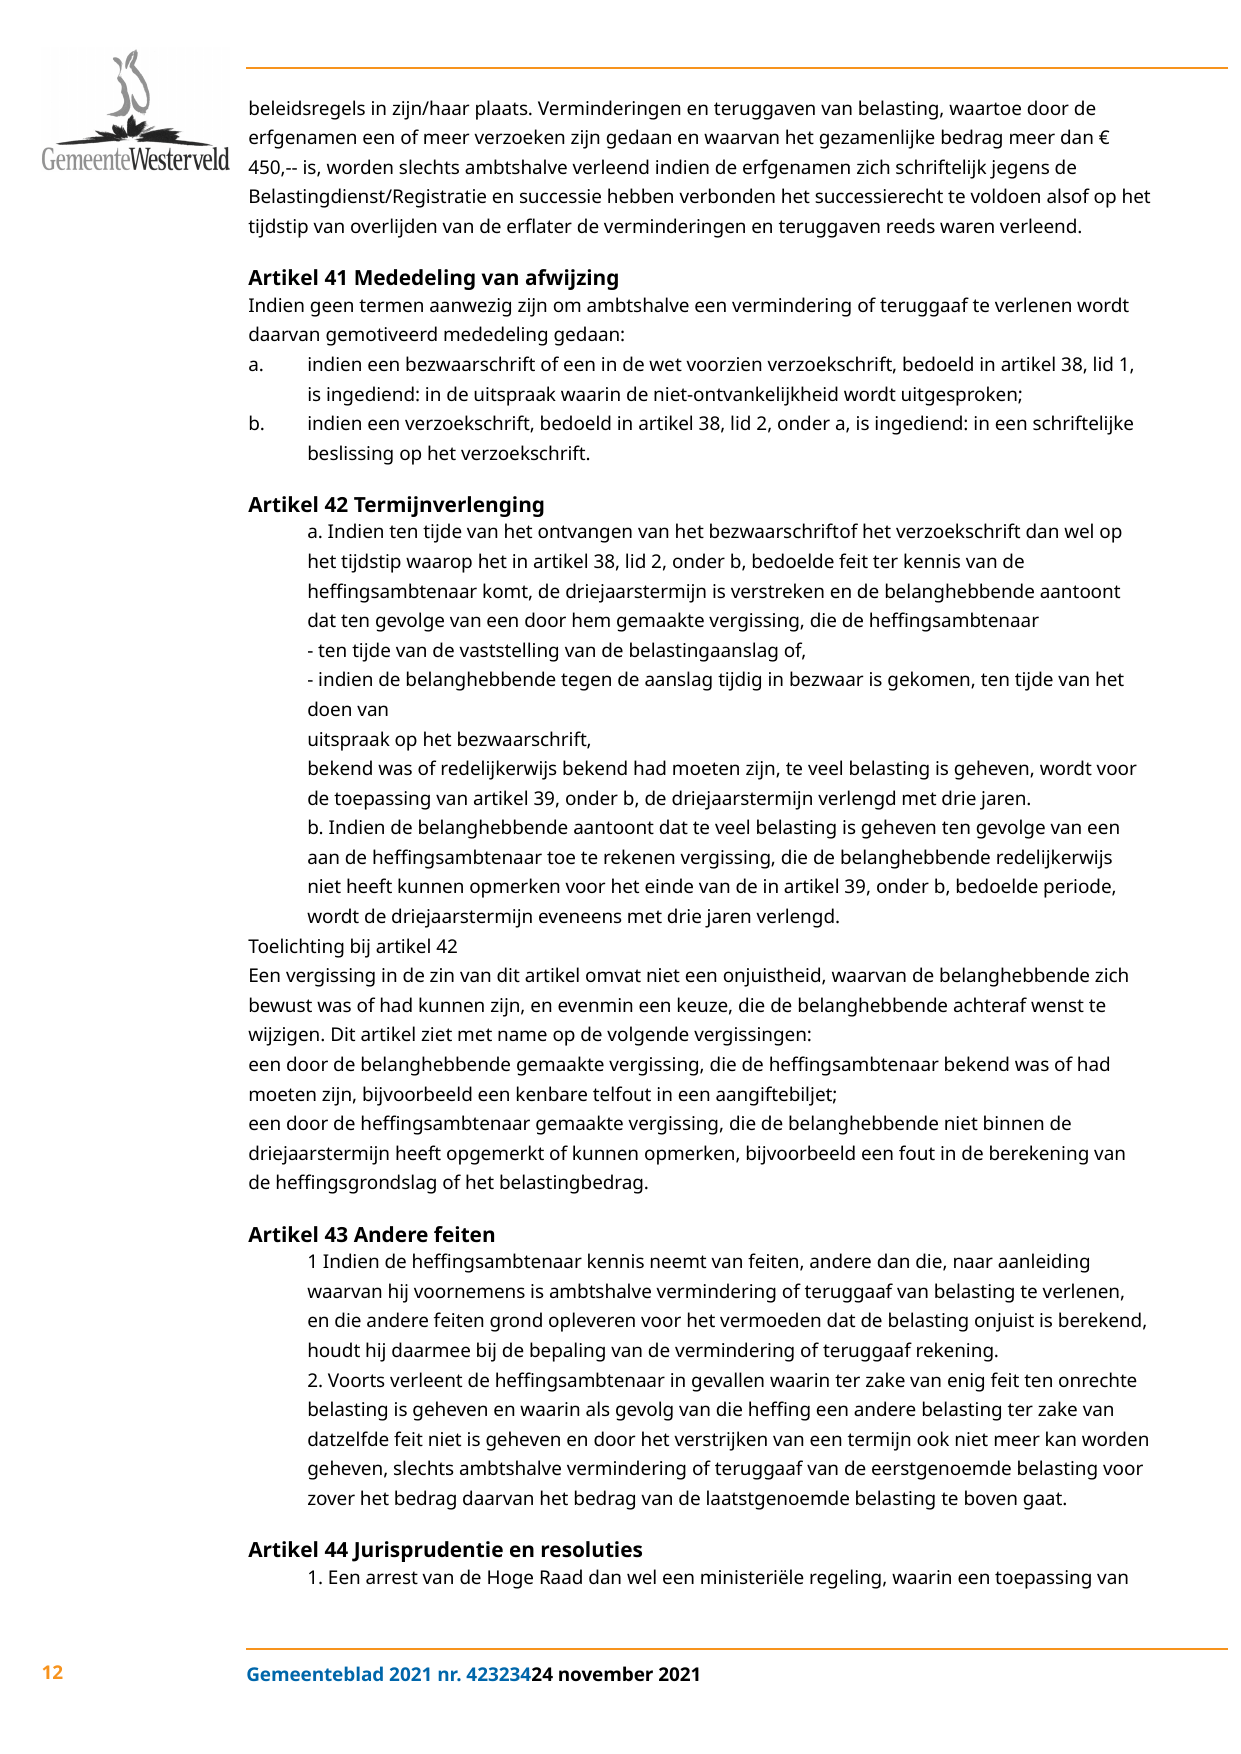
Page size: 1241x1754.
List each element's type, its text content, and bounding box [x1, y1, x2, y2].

list - indien de belanghebbende tegen de aanslag tijdig in bezwaar is gekomen, ten tijde van het doen van [248, 667, 1152, 722]
text Artikel 44 Jurisprudentie en resoluties [248, 1536, 1152, 1564]
list indien een bezwaarschrift of een in de wet voorzien verzoekschrift, bedoeld in artikel 38, lid 1, is ingediend: in de uitspraak waarin de niet-ontvankelijkheid wordt uitgesproken; [248, 351, 1152, 406]
text Artikel 42 Termijnverlenging [248, 490, 1152, 519]
list 2. Voorts verleent de heffingsambtenaar in gevallen waarin ter zake van enig feit ten onrechte belasting is geheven en waarin als gevolg van die heffing een andere belasting ter zake van datzelfde feit niet is geheven en door het verstrijken van een termijn ook niet meer kan worden geheven, slechts ambtshalve vermindering of teruggaaf van de eerstgenoemde belasting voor zover het bedrag daarvan het bedrag van de laatstgenoemde belasting te boven gaat. [248, 1367, 1152, 1511]
list 1. Een arrest van de Hoge Raad dan wel een ministeriële regeling, waarin een toepassing van [248, 1564, 1152, 1590]
picture [41, 47, 231, 172]
text een door de heffingsambtenaar gemaakte vergissing, die de belanghebbende niet binnen de driejaarstermijn heeft opgemerkt of kunnen opmerken, bijvoorbeeld een fout in de berekening van de heffingsgrondslag of het belastingbedrag. [248, 1110, 1152, 1195]
text Indien geen termen aanwezig zijn om ambtshalve een vermindering of teruggaaf te verlenen wordt daarvan gemotiveerd mededeling gedaan: [248, 292, 1152, 347]
list 1 Indien de heffingsambtenaar kennis neemt van feiten, andere dan die, naar aanleiding waarvan hij voornemens is ambtshalve vermindering of teruggaaf van belasting te verlenen, en die andere feiten grond opleveren voor het vermoeden dat de belasting onjuist is berekend, houdt hij daarmee bij de bepaling van de vermindering of teruggaaf rekening. [248, 1248, 1152, 1363]
list beslissing op het verzoekschrift. [248, 440, 1152, 466]
list indien een verzoekschrift, bedoeld in artikel 38, lid 2, onder a, is ingediend: in een schriftelijke [248, 410, 1152, 436]
list a. Indien ten tijde van het ontvangen van het bezwaarschriftof het verzoekschrift dan wel op het tijdstip waarop het in artikel 38, lid 2, onder b, bedoelde feit ter kennis van de heffingsambtenaar komt, de driejaarstermijn is verstreken en de belanghebbende aantoont dat ten gevolge van een door hem gemaakte vergissing, die de heffingsambtenaar [248, 519, 1152, 633]
list bekend was of redelijkerwijs bekend had moeten zijn, te veel belasting is geheven, wordt voor de toepassing van artikel 39, onder b, de driejaarstermijn verlengd met drie jaren. [248, 755, 1152, 811]
text Artikel 43 Andere feiten [248, 1220, 1152, 1248]
text Een vergissing in de zin van dit artikel omvat niet een onjuistheid, waarvan de belanghebbende zich bewust was of had kunnen zijn, en evenmin een keuze, die de belanghebbende achteraf wenst te wijzigen. Dit artikel ziet met name op de volgende vergissingen: [248, 962, 1152, 1047]
list - ten tijde van de vaststelling van de belastingaanslag of, [248, 637, 1152, 663]
list uitspraak op het bezwaarschrift, [248, 726, 1152, 752]
text Artikel 41 Mededeling van afwijzing [248, 263, 1152, 292]
text een door de belanghebbende gemaakte vergissing, die de heffingsambtenaar bekend was of had moeten zijn, bijvoorbeeld een kenbare telfout in een aangiftebiljet; [248, 1051, 1152, 1107]
list b. Indien de belanghebbende aantoont dat te veel belasting is geheven ten gevolge van een aan de heffingsambtenaar toe te rekenen vergissing, die de belanghebbende redelijkerwijs niet heeft kunnen opmerken voor het einde van de in artikel 39, onder b, bedoelde periode, wordt de driejaarstermijn eveneens met drie jaren verlengd. [248, 814, 1152, 929]
text Toelichting bij artikel 42 [248, 933, 1152, 959]
text beleidsregels in zijn/haar plaats. Verminderingen en teruggaven van belasting, waartoe door de erfgenamen een of meer verzoeken zijn gedaan en waarvan het gezamenlijke bedrag meer dan € 450,-- is, worden slechts ambtshalve verleend indien de erfgenamen zich schriftelijk jegens de Belastingdienst/Registratie en successie hebben verbonden het successierecht te voldoen alsof op het tijdstip van overlijden van de erflater de verminderingen en teruggaven reeds waren verleend. [248, 95, 1152, 239]
